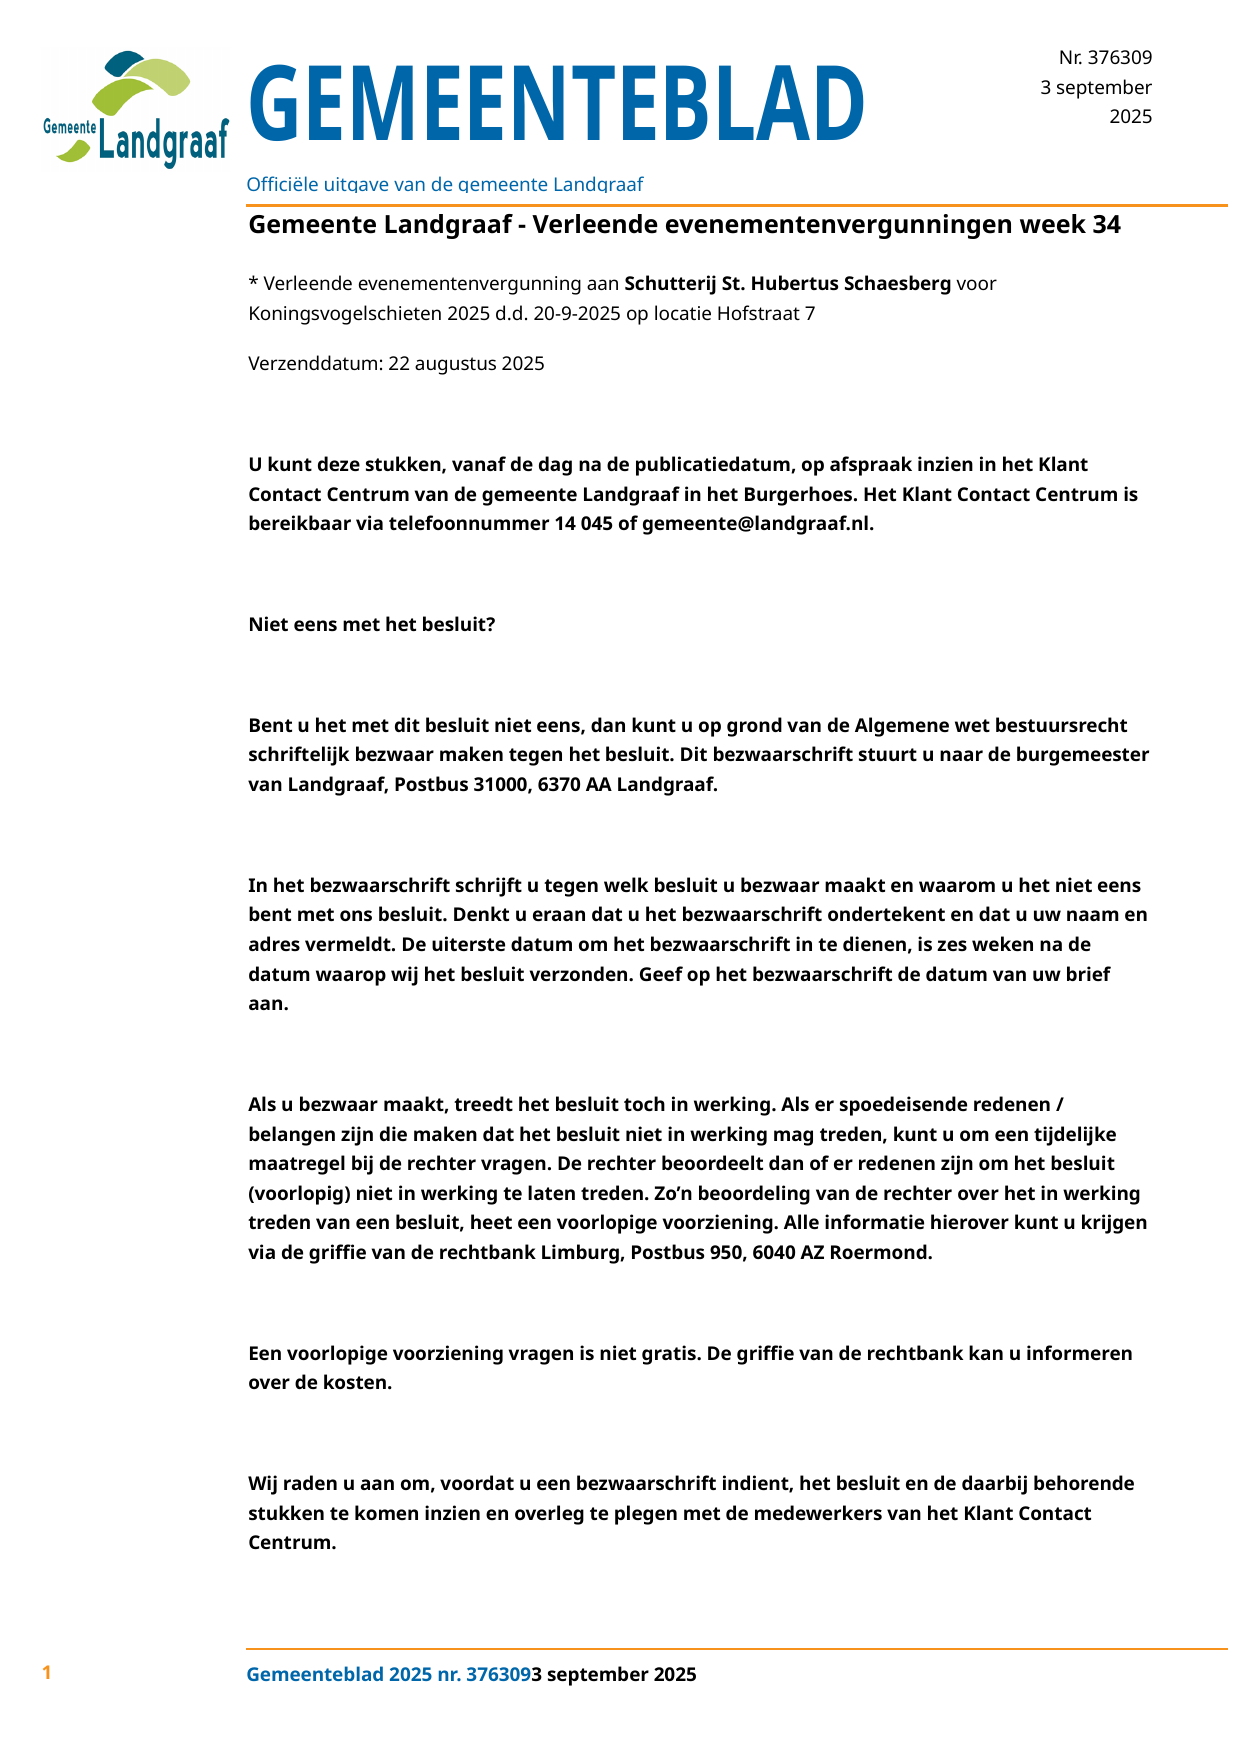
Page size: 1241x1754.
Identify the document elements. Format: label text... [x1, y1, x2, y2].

text Verzenddatum: 22 augustus 2025 [248, 350, 1152, 376]
text U kunt deze stukken, vanaf de dag na de publicatiedatum, op afspraak inzien in het Klant Contact Centrum van de gemeente Landgraaf in het Burgerhoes. Het Klant Contact Centrum is bereikbaar via telefoonnummer 14 045 of gemeente@landgraaf.nl. [248, 451, 1152, 536]
text Een voorlopige voorziening vragen is niet gratis. De griffie van de rechtbank kan u informeren over de kosten. [248, 1340, 1152, 1395]
picture [41, 47, 231, 172]
text Bent u het met dit besluit niet eens, dan kunt u op grond van de Algemene wet bestuursrecht schriftelijk bezwaar maken tegen het besluit. Dit bezwaarschrift stuurt u naar de burgemeester van Landgraaf, Postbus 31000, 6370 AA Landgraaf. [248, 712, 1152, 797]
text Gemeente Landgraaf - Verleende evenementenvergunningen week 34 [248, 207, 1152, 241]
text In het bezwaarschrift schrijft u tegen welk besluit u bezwaar maakt en waarom u het niet eens bent met ons besluit. Denkt u eraan dat u het bezwaarschrift ondertekent en dat u uw naam en adres vermeldt. De uiterste datum om het bezwaarschrift in te dienen, is zes weken na de datum waarop wij het besluit verzonden. Geef op het bezwaarschrift de datum van uw brief aan. [248, 872, 1152, 1016]
text Wij raden u aan om, voordat u een bezwaarschrift indient, het besluit en de daarbij behorende stukken te komen inzien en overleg te plegen met de medewerkers van het Klant Contact Centrum. [248, 1470, 1152, 1555]
text Niet eens met het besluit? [248, 611, 1152, 637]
text Als u bezwaar maakt, treedt het besluit toch in werking. Als er spoedeisende redenen / belangen zijn die maken dat het besluit niet in werking mag treden, kunt u om een tijdelijke maatregel bij de rechter vragen. De rechter beoordeelt dan of er redenen zijn om het besluit (voorlopig) niet in werking te laten treden. Zo’n beoordeling van de rechter over het in werking treden van een besluit, heet een voorlopige voorziening. Alle informatie hierover kunt u krijgen via de griffie van de rechtbank Limburg, Postbus 950, 6040 AZ Roermond. [248, 1091, 1152, 1265]
text * Verleende evenementenvergunning aan Schutterij St. Hubertus Schaesberg voor Koningsvogelschieten 2025 d.d. 20-9-2025 op locatie Hofstraat 7 [248, 270, 1152, 326]
